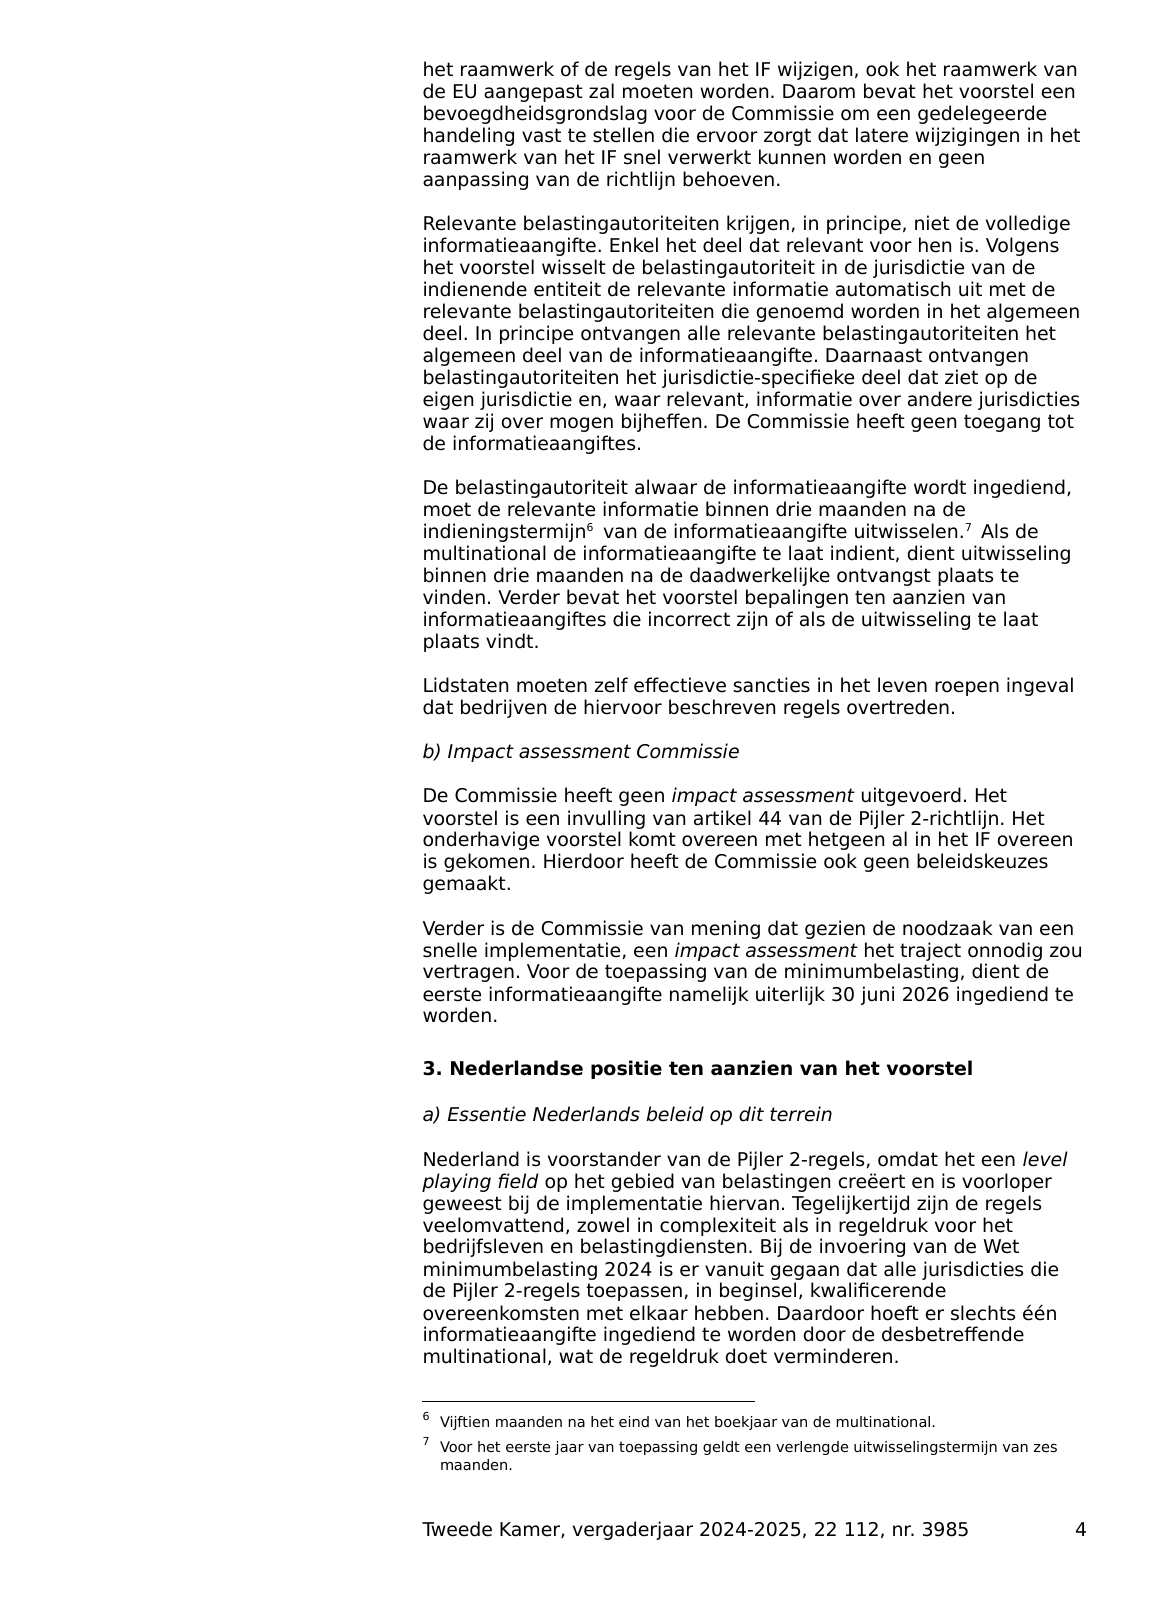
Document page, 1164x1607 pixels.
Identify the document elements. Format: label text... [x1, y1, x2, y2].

text Nederland is voorstander van de Pijler 2-regels, omdat het een level playing field op het gebied van belastingen creëert en is voorloper geweest bij de implementatie hiervan. Tegelijkertijd zijn de regels veelomvattend, zowel in complexiteit als in regeldruk voor het bedrijfsleven en belastingdiensten. Bij de invoering van de Wet minimumbelasting 2024 is er vanuit gegaan dat alle jurisdicties die de Pijler 2-regels toepassen, in beginsel, kwalificerende overeenkomsten met elkaar hebben. Daardoor hoeft er slechts één informatieaangifte ingediend te worden door de desbetreffende multinational, wat de regeldruk doet verminderen. [422, 1148, 1087, 1368]
text Vijftien maanden na het eind van het boekjaar van de multinational. [422, 1410, 1087, 1432]
text De belastingautoriteit alwaar de informatieaangifte wordt ingediend, moet de relevante informatie binnen drie maanden na de indieningstermijn van de informatieaangifte uitwisselen. Als de multinational de informatieaangifte te laat indient, dient uitwisseling binnen drie maanden na de daadwerkelijke ontvangst plaats te vinden. Verder bevat het voorstel bepalingen ten aanzien van informatieaangiftes die incorrect zijn of als de uitwisseling te laat plaats vindt. [422, 477, 1087, 653]
subtitle b) Impact assessment Commissie [422, 741, 1087, 763]
subtitle a) Essentie Nederlands beleid op dit terrein [422, 1104, 1087, 1126]
text het raamwerk of de regels van het IF wijzigen, ook het raamwerk van de EU aangepast zal moeten worden. Daarom bevat het voorstel een bevoegdheidsgrondslag voor de Commissie om een gedelegeerde handeling vast te stellen die ervoor zorgt dat latere wijzigingen in het raamwerk van het IF snel verwerkt kunnen worden en geen aanpassing van de richtlijn behoeven. [422, 59, 1087, 191]
text De Commissie heeft geen impact assessment uitgevoerd. Het voorstel is een invulling van artikel 44 van de Pijler 2-richtlijn. Het onderhavige voorstel komt overeen met hetgeen al in het IF overeen is gekomen. Hierdoor heeft de Commissie ook geen beleidskeuzes gemaakt. [422, 785, 1087, 895]
text Relevante belastingautoriteiten krijgen, in principe, niet de volledige informatieaangifte. Enkel het deel dat relevant voor hen is. Volgens het voorstel wisselt de belastingautoriteit in de jurisdictie van de indienende entiteit de relevante informatie automatisch uit met de relevante belastingautoriteiten die genoemd worden in het algemeen deel. In principe ontvangen alle relevante belastingautoriteiten het algemeen deel van de informatieaangifte. Daarnaast ontvangen belastingautoriteiten het jurisdictie-specifieke deel dat ziet op de eigen jurisdictie en, waar relevant, informatie over andere jurisdicties waar zij over mogen bijheffen. De Commissie heeft geen toegang tot de informatieaangiftes. [422, 213, 1087, 455]
text Verder is de Commissie van mening dat gezien de noodzaak van een snelle implementatie, een impact assessment het traject onnodig zou vertragen. Voor de toepassing van de minimumbelasting, dient de eerste informatieaangifte namelijk uiterlijk 30 juni 2026 ingediend te worden. [422, 917, 1087, 1027]
text Voor het eerste jaar van toepassing geldt een verlengde uitwisselingstermijn van zes maanden. [422, 1435, 1087, 1474]
subtitle 3. Nederlandse positie ten aanzien van het voorstel [422, 1057, 1087, 1079]
text Lidstaten moeten zelf effectieve sancties in het leven roepen ingeval dat bedrijven de hiervoor beschreven regels overtreden. [422, 675, 1087, 719]
